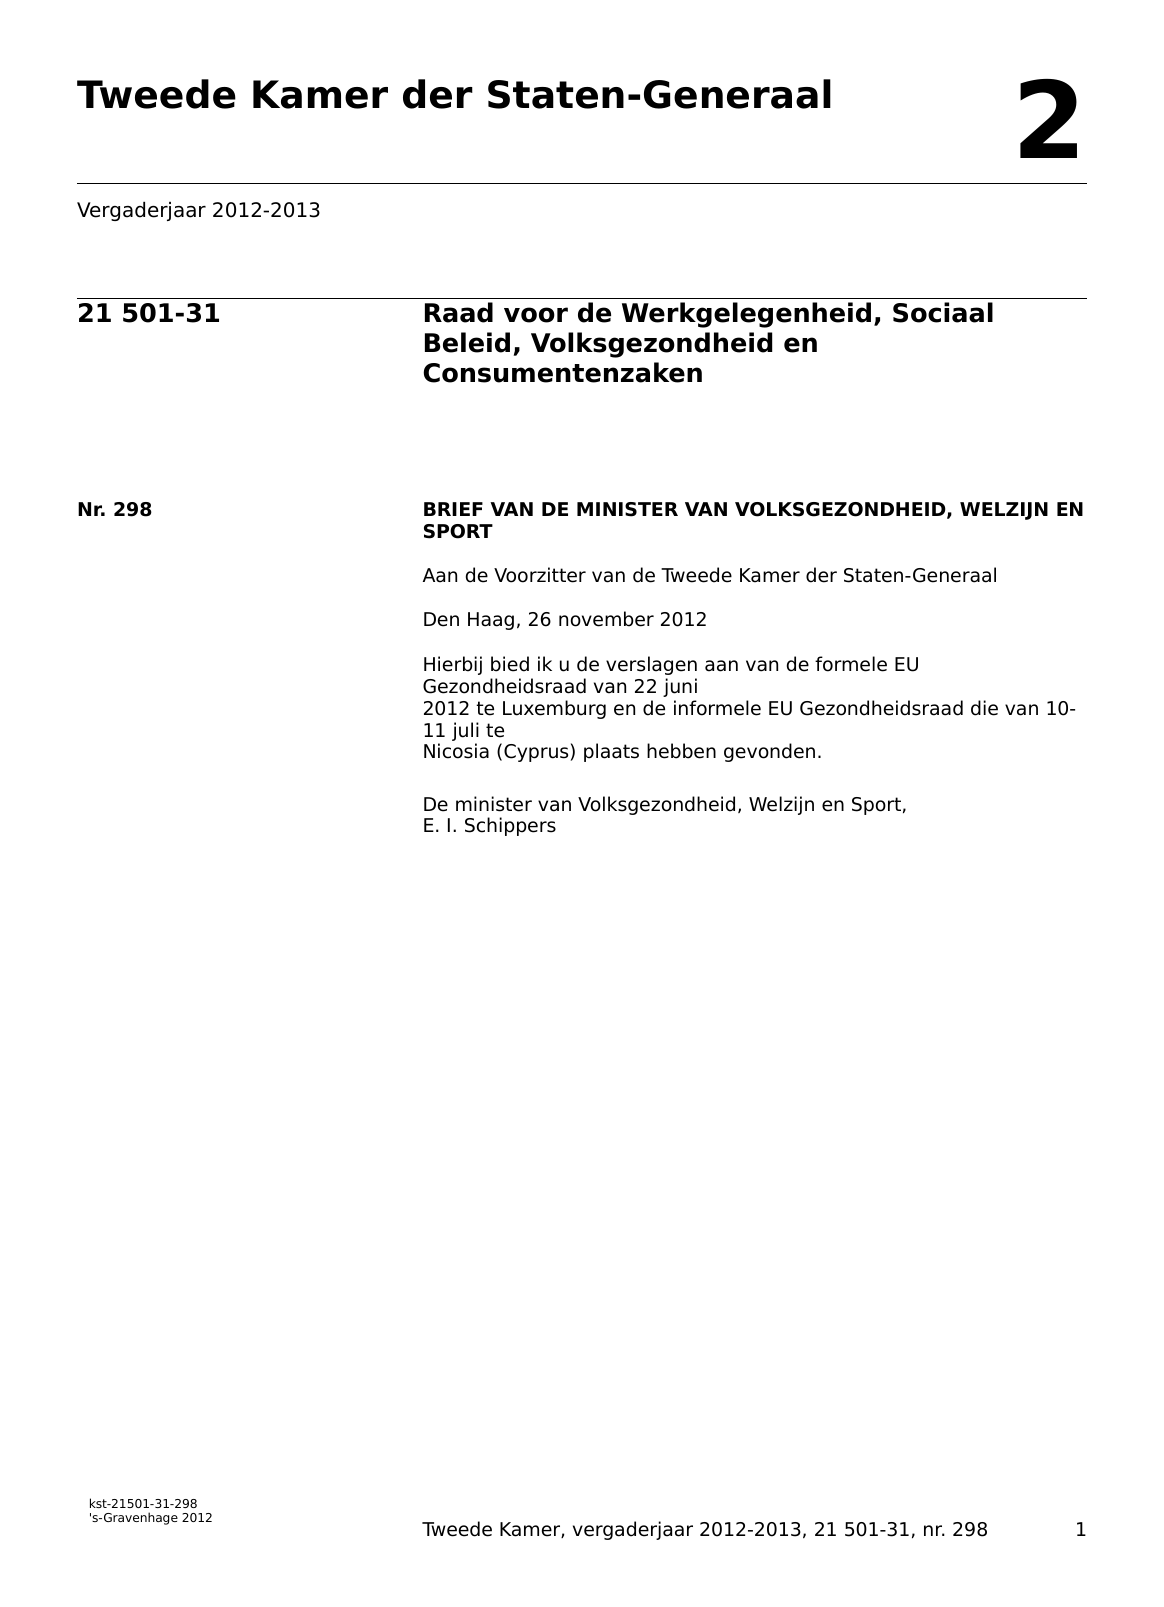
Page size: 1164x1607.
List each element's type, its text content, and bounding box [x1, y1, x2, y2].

text 's-Gravenhage 2012 [88, 1511, 323, 1525]
text Nicosia (Cyprus) plaats hebben gevonden. [422, 741, 1087, 763]
text De minister van Volksgezondheid, Welzijn en Sport, E. I. Schippers [422, 793, 1087, 837]
table_cell Vergaderjaar 2012-2013 [77, 184, 1087, 298]
text kst-21501-31-298 [88, 1497, 323, 1511]
table_header 2 [886, 59, 1087, 183]
subtitle Nr. 298 BRIEF VAN DE MINISTER VAN VOLKSGEZONDHEID, WELZIJN EN SPORT [77, 499, 1087, 543]
text Den Haag, 26 november 2012 [422, 609, 1087, 631]
text Aan de Voorzitter van de Tweede Kamer der Staten-Generaal [422, 565, 1087, 587]
subtitle 21 501-31 Raad voor de Werkgelegenheid, Sociaal Beleid, Volksgezondheid en Consumentenzaken [77, 299, 1087, 388]
text 2012 te Luxemburg en de informele EU Gezondheidsraad die van 10-11 juli te [422, 697, 1087, 741]
table_header Tweede Kamer der Staten-Generaal [77, 59, 886, 183]
text Hierbij bied ik u de verslagen aan van de formele EU Gezondheidsraad van 22 juni [422, 653, 1087, 697]
